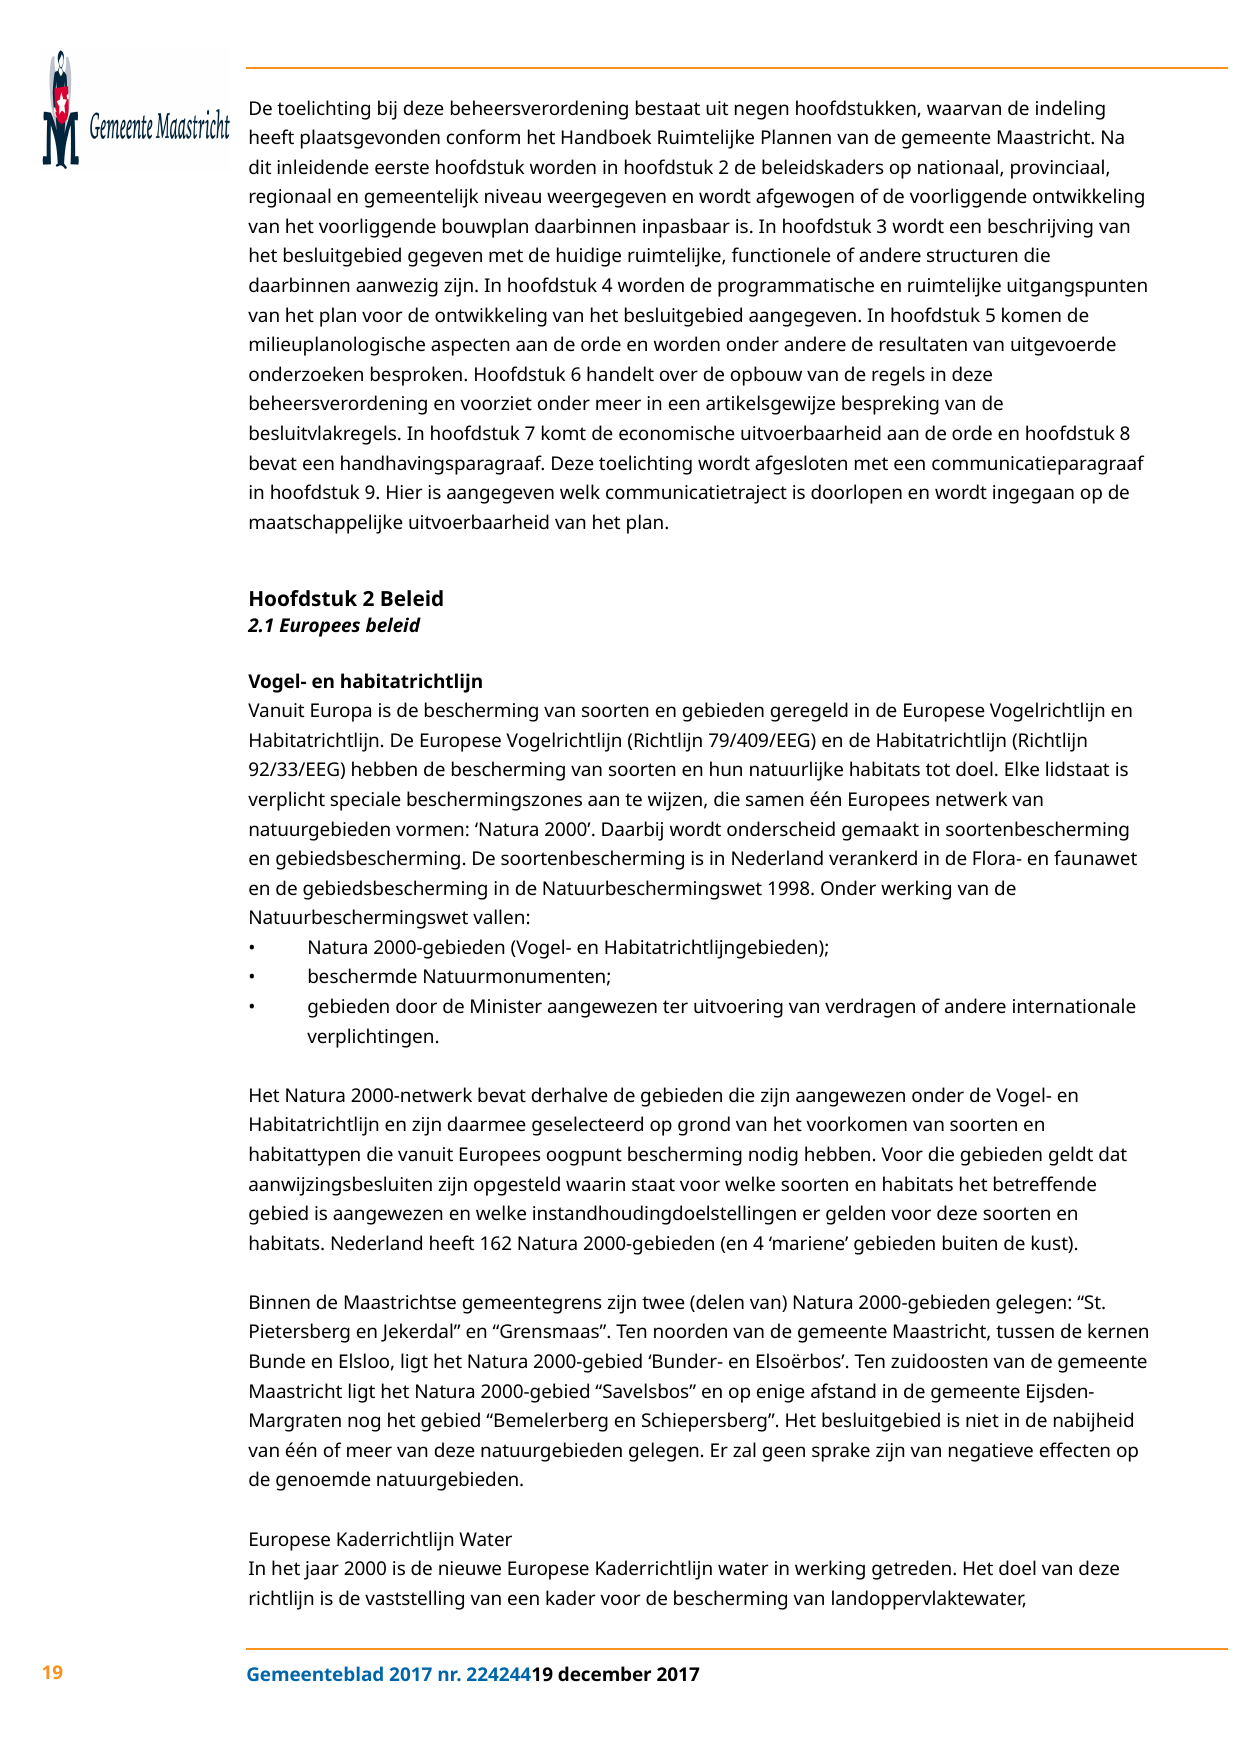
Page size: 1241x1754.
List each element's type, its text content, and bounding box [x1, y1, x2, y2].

text In het jaar 2000 is de nieuwe Europese Kaderrichtlijn water in werking getreden. Het doel van deze richtlijn is de vaststelling van een kader voor de bescherming van landoppervlaktewater, [248, 1555, 1152, 1611]
text Europese Kaderrichtlijn Water [248, 1526, 1152, 1552]
picture [41, 47, 231, 172]
text 2.1 Europees beleid [248, 613, 1152, 638]
list beschermde Natuurmonumenten; [248, 964, 1152, 989]
text De toelichting bij deze beheersverordening bestaat uit negen hoofdstukken, waarvan de indeling heeft plaatsgevonden conform het Handboek Ruimtelijke Plannen van de gemeente Maastricht. Na dit inleidende eerste hoofdstuk worden in hoofdstuk 2 de beleidskaders op nationaal, provinciaal, regionaal en gemeentelijk niveau weergegeven en wordt afgewogen of de voorliggende ontwikkeling van het voorliggende bouwplan daarbinnen inpasbaar is. In hoofdstuk 3 wordt een beschrijving van het besluitgebied gegeven met de huidige ruimtelijke, functionele of andere structuren die daarbinnen aanwezig zijn. In hoofdstuk 4 worden de programmatische en ruimtelijke uitgangspunten van het plan voor de ontwikkeling van het besluitgebied aangegeven. In hoofdstuk 5 komen de milieuplanologische aspecten aan de orde en worden onder andere de resultaten van uitgevoerde onderzoeken besproken. Hoofdstuk 6 handelt over de opbouw van de regels in deze beheersverordening en voorziet onder meer in een artikelsgewijze bespreking van de besluitvlakregels. In hoofdstuk 7 komt de economische uitvoerbaarheid aan de orde en hoofdstuk 8 bevat een handhavingsparagraaf. Deze toelichting wordt afgesloten met een communicatieparagraaf in hoofdstuk 9. Hier is aangegeven welk communicatietraject is doorlopen en wordt ingegaan op de maatschappelijke uitvoerbaarheid van het plan. [248, 95, 1152, 535]
list Natura 2000-gebieden (Vogel- en Habitatrichtlijngebieden); [248, 934, 1152, 960]
text Vogel- en habitatrichtlijn [248, 668, 1152, 694]
text Vanuit Europa is de bescherming van soorten en gebieden geregeld in de Europese Vogelrichtlijn en Habitatrichtlijn. De Europese Vogelrichtlijn (Richtlijn 79/409/EEG) en de Habitatrichtlijn (Richtlijn 92/33/EEG) hebben de bescherming van soorten en hun natuurlijke habitats tot doel. Elke lidstaat is verplicht speciale beschermingszones aan te wijzen, die samen één Europees netwerk van natuurgebieden vormen: ‘Natura 2000’. Daarbij wordt onderscheid gemaakt in soortenbescherming en gebiedsbescherming. De soortenbescherming is in Nederland verankerd in de Flora- en faunawet en de gebiedsbescherming in de Natuurbeschermingswet 1998. Onder werking van de Natuurbeschermingswet vallen: [248, 697, 1152, 930]
list gebieden door de Minister aangewezen ter uitvoering van verdragen of andere internationale verplichtingen. [248, 993, 1152, 1049]
text Het Natura 2000-netwerk bevat derhalve de gebieden die zijn aangewezen onder de Vogel- en Habitatrichtlijn en zijn daarmee geselecteerd op grond van het voorkomen van soorten en habitattypen die vanuit Europees oogpunt bescherming nodig hebben. Voor die gebieden geldt dat aanwijzingsbesluiten zijn opgesteld waarin staat voor welke soorten en habitats het betreffende gebied is aangewezen en welke instandhoudingdoelstellingen er gelden voor deze soorten en habitats. Nederland heeft 162 Natura 2000-gebieden (en 4 ‘mariene’ gebieden buiten de kust). [248, 1082, 1152, 1256]
text Binnen de Maastrichtse gemeentegrens zijn twee (delen van) Natura 2000-gebieden gelegen: “St. Pietersberg en Jekerdal” en “Grensmaas”. Ten noorden van de gemeente Maastricht, tussen de kernen Bunde en Elsloo, ligt het Natura 2000-gebied ‘Bunder- en Elsoërbos’. Ten zuidoosten van de gemeente Maastricht ligt het Natura 2000-gebied “Savelsbos” en op enige afstand in de gemeente Eijsden-Margraten nog het gebied “Bemelerberg en Schiepersberg”. Het besluitgebied is niet in de nabijheid van één of meer van deze natuurgebieden gelegen. Er zal geen sprake zijn van negatieve effecten op de genoemde natuurgebieden. [248, 1289, 1152, 1492]
text Hoofdstuk 2 Beleid [248, 584, 1152, 613]
